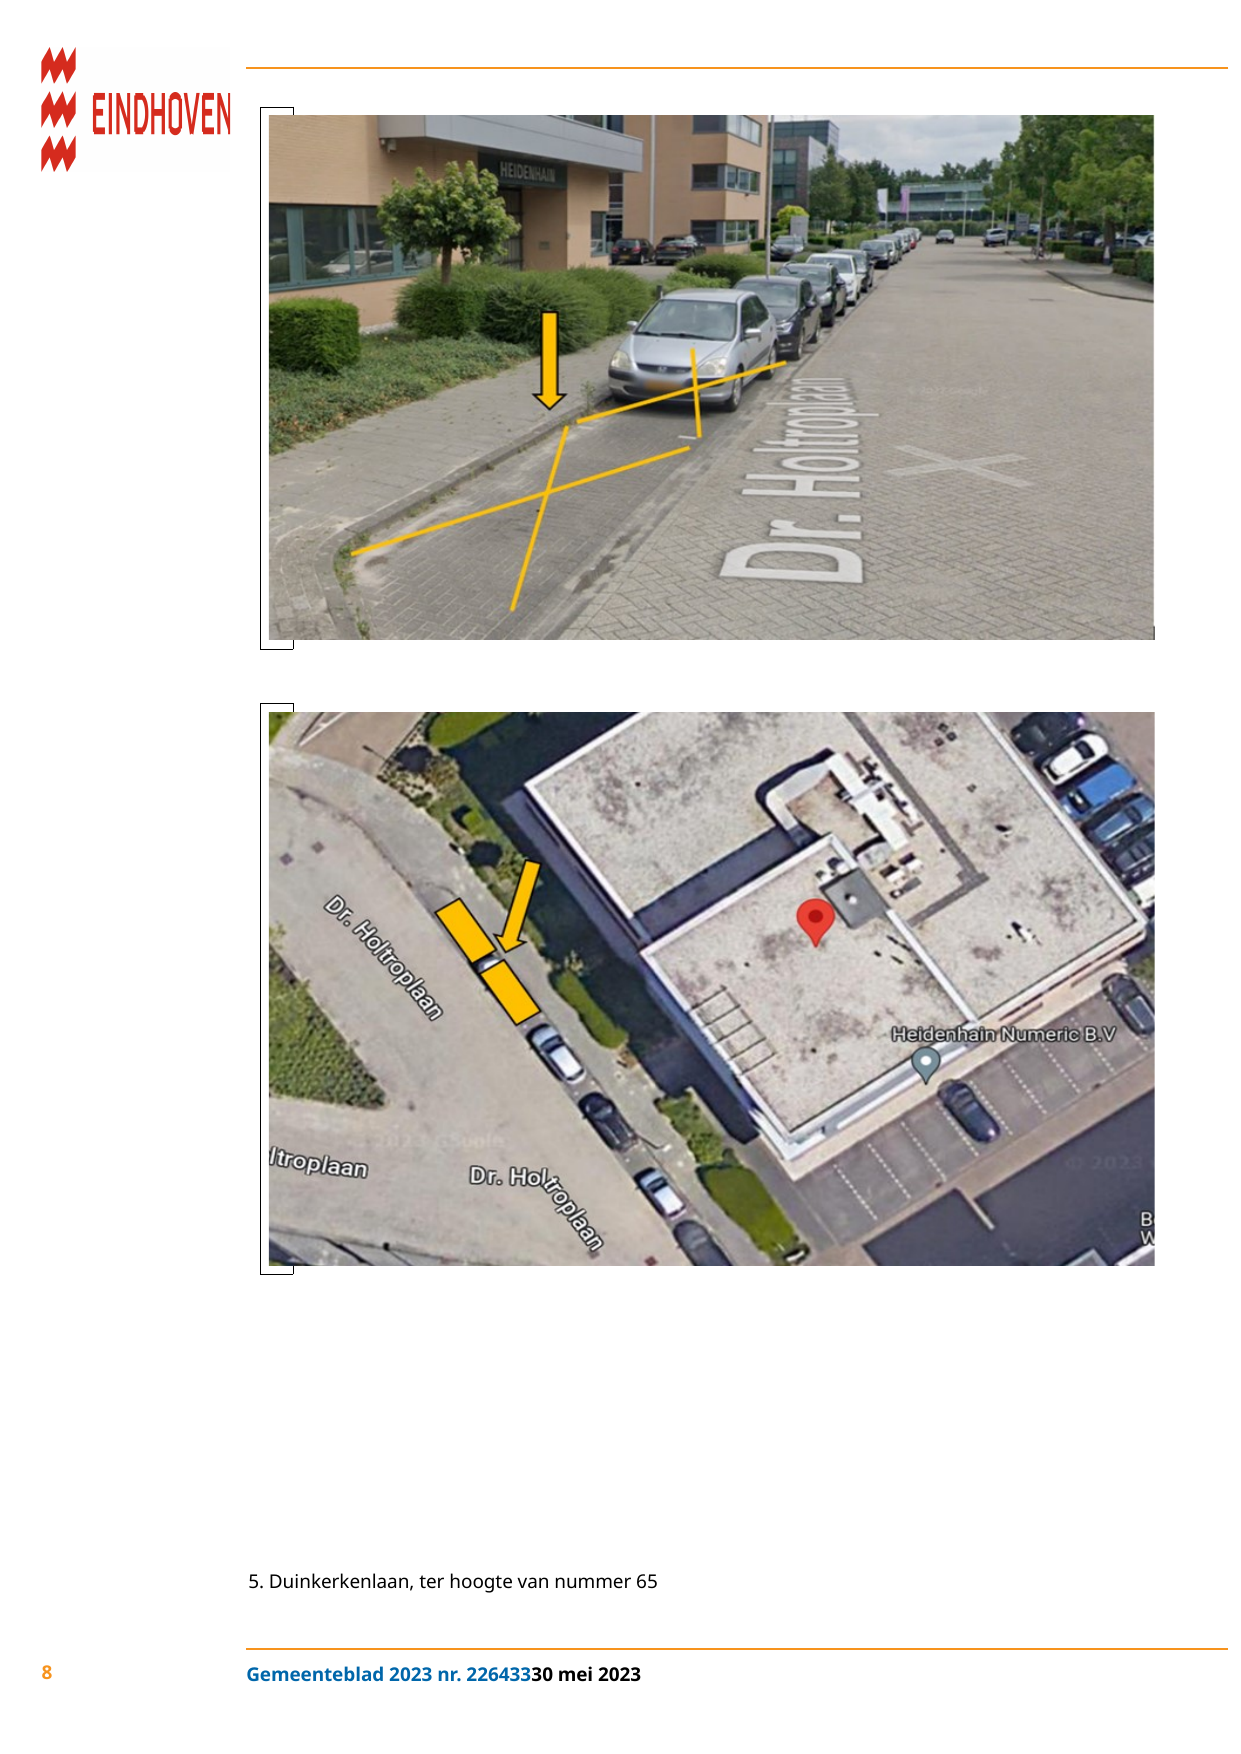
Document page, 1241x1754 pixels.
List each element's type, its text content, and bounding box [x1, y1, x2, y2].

text 5. Duinkerkenlaan, ter hoogte van nummer 65 [248, 1568, 1152, 1594]
picture [268, 115, 1155, 640]
picture [41, 47, 231, 172]
picture [268, 712, 1155, 1266]
